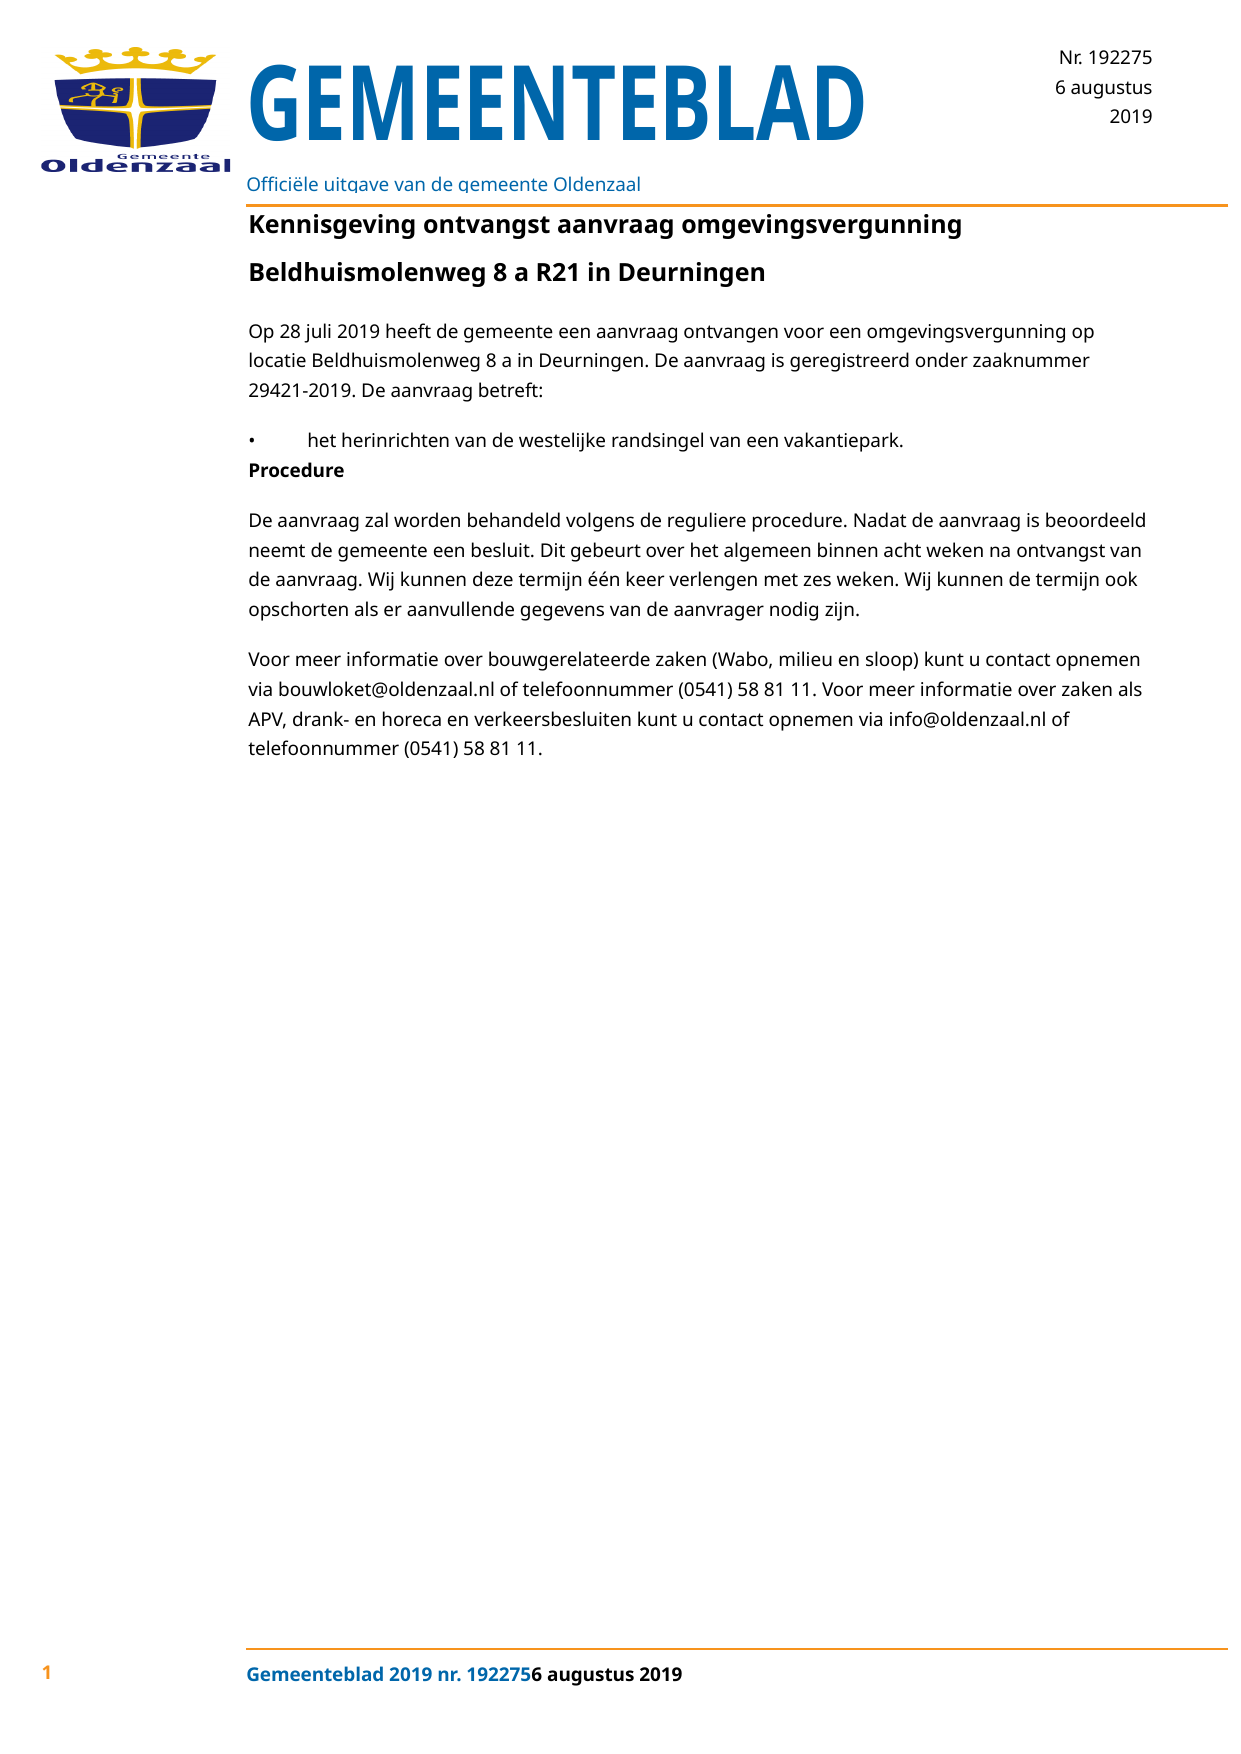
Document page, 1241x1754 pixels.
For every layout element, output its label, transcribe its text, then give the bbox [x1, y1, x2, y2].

text Procedure [248, 457, 1152, 483]
text Kennisgeving ontvangst aanvraag omgevingsvergunning Beldhuismolenweg 8 a R21 in Deurningen [248, 207, 1152, 288]
text De aanvraag zal worden behandeld volgens de reguliere procedure. Nadat de aanvraag is beoordeeld neemt de gemeente een besluit. Dit gebeurt over het algemeen binnen acht weken na ontvangst van de aanvraag. Wij kunnen deze termijn één keer verlengen met zes weken. Wij kunnen de termijn ook opschorten als er aanvullende gegevens van de aanvrager nodig zijn. [248, 507, 1152, 622]
text Op 28 juli 2019 heeft de gemeente een aanvraag ontvangen voor een omgevingsvergunning op locatie Beldhuismolenweg 8 a in Deurningen. De aanvraag is geregistreerd onder zaaknummer 29421-2019. De aanvraag betreft: [248, 318, 1152, 403]
picture [41, 47, 231, 172]
list het herinrichten van de westelijke randsingel van een vakantiepark. [248, 427, 1152, 453]
text Voor meer informatie over bouwgerelateerde zaken (Wabo, milieu en sloop) kunt u contact opnemen via bouwloket@oldenzaal.nl of telefoonnummer (0541) 58 81 11. Voor meer informatie over zaken als APV, drank- en horeca en verkeersbesluiten kunt u contact opnemen via info@oldenzaal.nl of telefoonnummer (0541) 58 81 11. [248, 647, 1152, 761]
